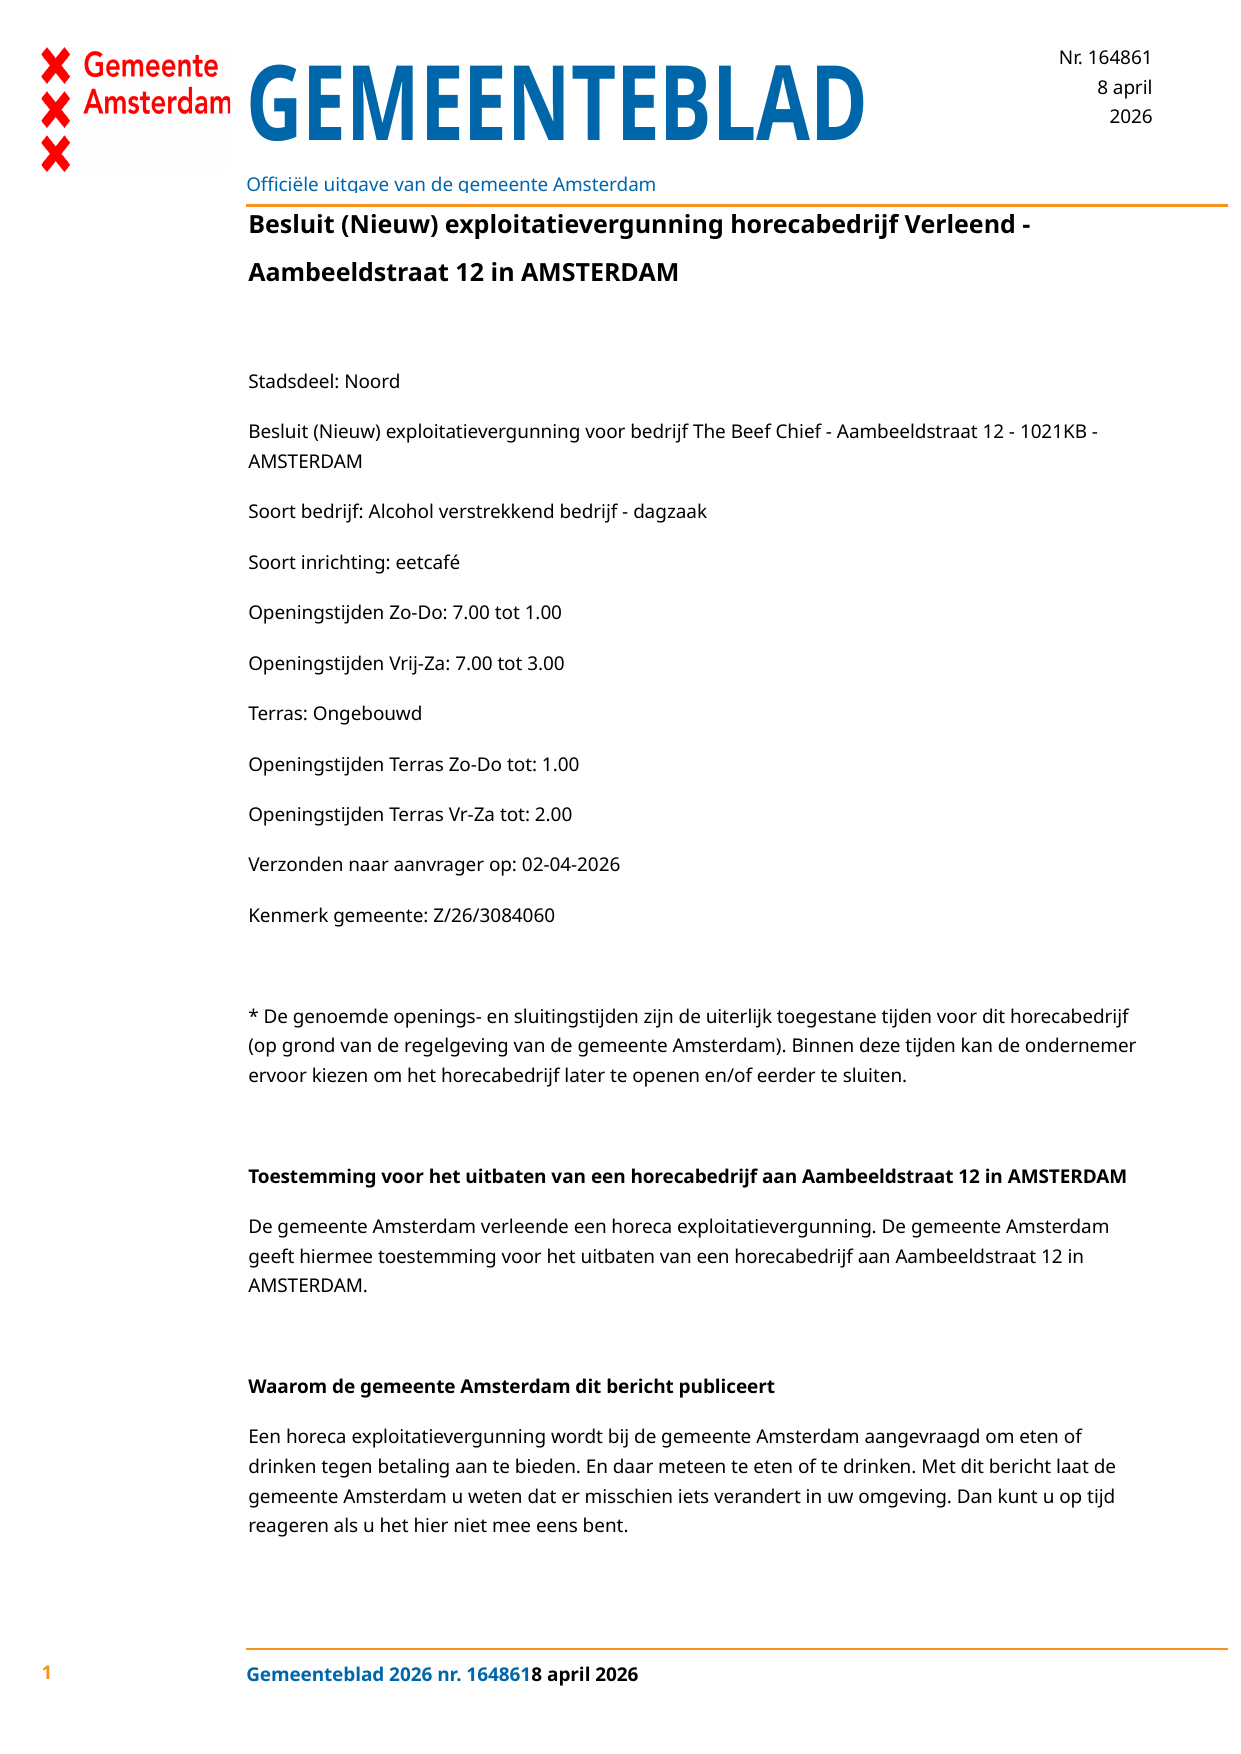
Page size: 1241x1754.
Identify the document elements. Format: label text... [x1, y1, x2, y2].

text Kenmerk gemeente: Z/26/3084060 [248, 902, 1152, 928]
text Waarom de gemeente Amsterdam dit bericht publiceert [248, 1373, 1152, 1399]
text Openingstijden Terras Vr-Za tot: 2.00 [248, 801, 1152, 827]
text Verzonden naar aanvrager op: 02-04-2026 [248, 852, 1152, 877]
text Besluit (Nieuw) exploitatievergunning horecabedrijf Verleend - Aambeeldstraat 12 in AMSTERDAM [248, 207, 1152, 288]
text Besluit (Nieuw) exploitatievergunning voor bedrijf The Beef Chief - Aambeeldstraat 12 - 1021KB - AMSTERDAM [248, 419, 1152, 474]
text Soort bedrijf: Alcohol verstrekkend bedrijf - dagzaak [248, 499, 1152, 524]
text De gemeente Amsterdam verleende een horeca exploitatievergunning. De gemeente Amsterdam geeft hiermee toestemming voor het uitbaten van een horecabedrijf aan Aambeeldstraat 12 in AMSTERDAM. [248, 1213, 1152, 1298]
picture [41, 47, 231, 172]
text Openingstijden Zo-Do: 7.00 tot 1.00 [248, 599, 1152, 625]
text Toestemming voor het uitbaten van een horecabedrijf aan Aambeeldstraat 12 in AMSTERDAM [248, 1163, 1152, 1189]
text Openingstijden Vrij-Za: 7.00 tot 3.00 [248, 650, 1152, 676]
text Stadsdeel: Noord [248, 368, 1152, 394]
text Een horeca exploitatievergunning wordt bij de gemeente Amsterdam aangevraagd om eten of drinken tegen betaling aan te bieden. En daar meteen te eten of te drinken. Met dit bericht laat de gemeente Amsterdam u weten dat er misschien iets verandert in uw omgeving. Dan kunt u op tijd reageren als u het hier niet mee eens bent. [248, 1424, 1152, 1538]
text Terras: Ongebouwd [248, 700, 1152, 726]
text Soort inrichting: eetcafé [248, 549, 1152, 575]
text * De genoemde openings- en sluitingstijden zijn de uiterlijk toegestane tijden voor dit horecabedrijf (op grond van de regelgeving van de gemeente Amsterdam). Binnen deze tijden kan de ondernemer ervoor kiezen om het horecabedrijf later te openen en/of eerder te sluiten. [248, 1003, 1152, 1088]
text Openingstijden Terras Zo-Do tot: 1.00 [248, 751, 1152, 777]
